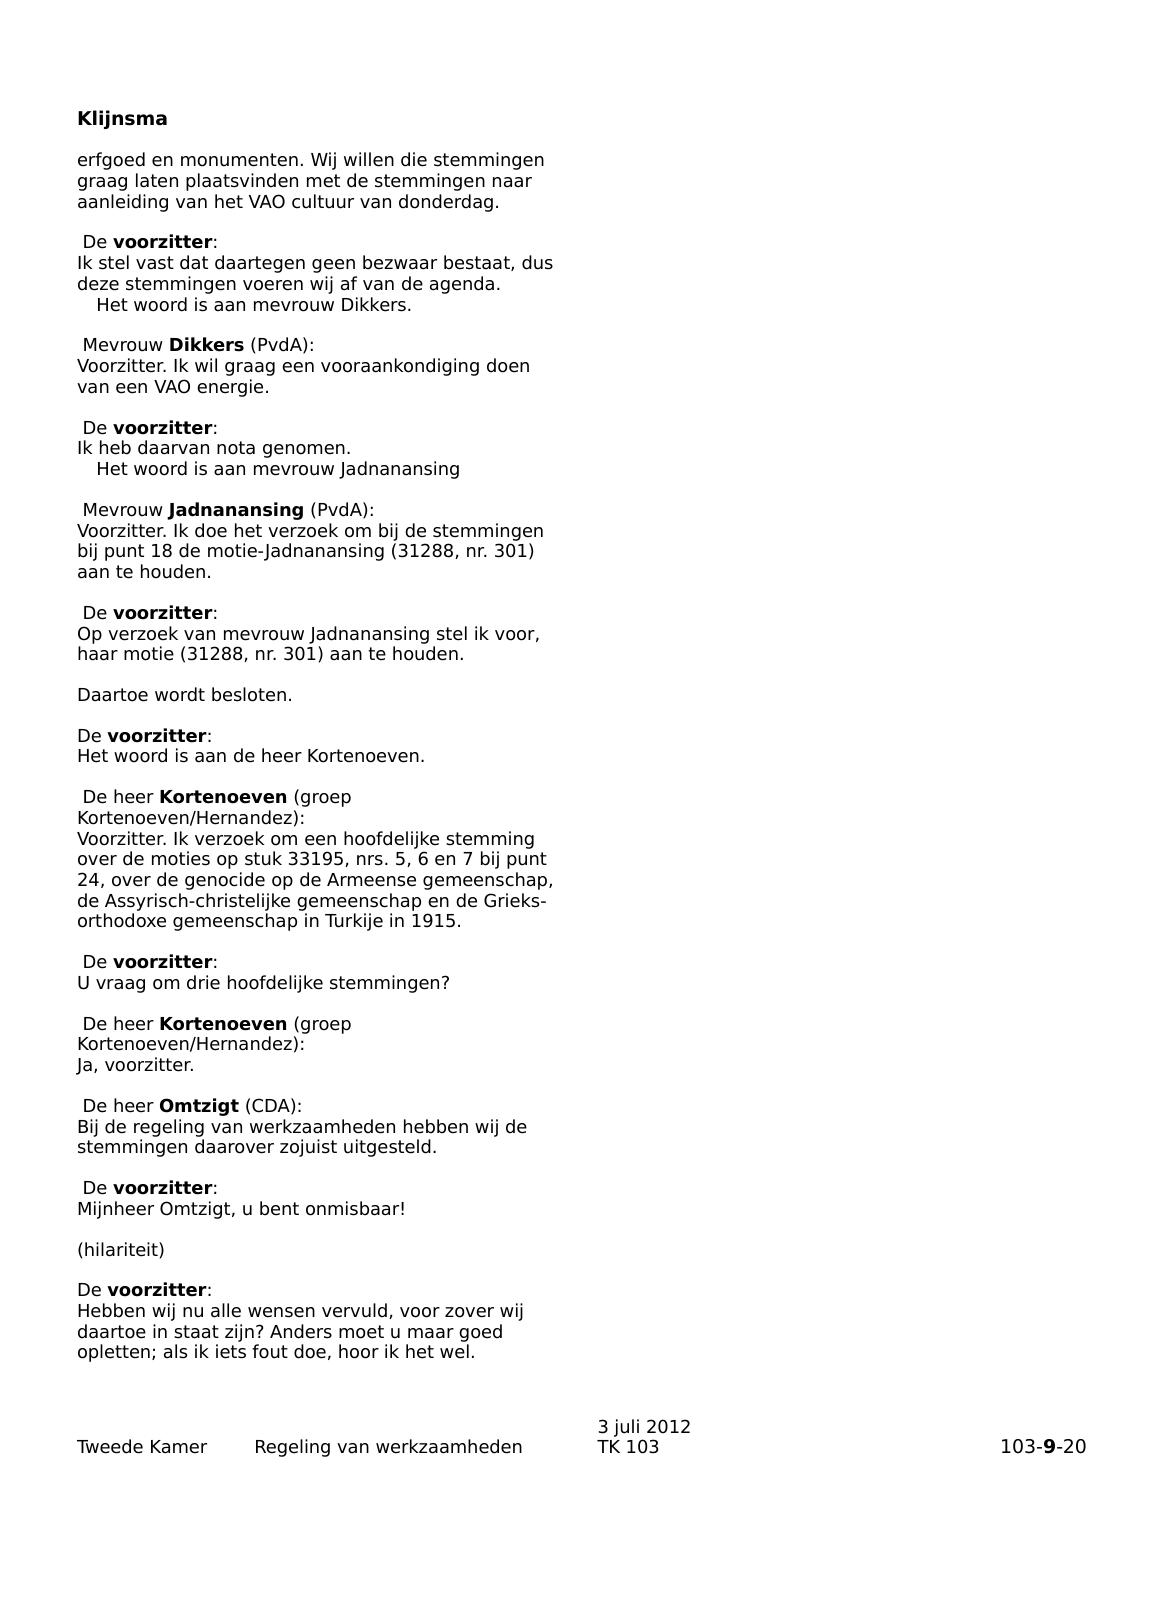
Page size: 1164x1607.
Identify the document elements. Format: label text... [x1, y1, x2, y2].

text Voorzitter. Ik wil graag een vooraankondiging doen van een VAO energie. [77, 356, 567, 397]
text Ja, voorzitter. [77, 1055, 567, 1076]
text De voorzitter: [77, 1178, 567, 1199]
text Het woord is aan mevrouw Dikkers. [77, 294, 567, 315]
text De voorzitter: [77, 232, 567, 253]
text Op verzoek van mevrouw Jadnanansing stel ik voor, haar motie (31288, nr. 301) aan te houden. [77, 623, 567, 665]
text De voorzitter: [77, 726, 567, 746]
text (hilariteit) [77, 1239, 567, 1260]
text Mevrouw Jadnanansing (PvdA): [77, 500, 567, 520]
text Het woord is aan mevrouw Jadnanansing [77, 459, 567, 480]
text Mevrouw Dikkers (PvdA): [77, 335, 567, 356]
text Daartoe wordt besloten. [77, 685, 567, 706]
text De voorzitter: [77, 952, 567, 973]
text Ik stel vast dat daartegen geen bezwaar bestaat, dus deze stemmingen voeren wij af van de agenda. [77, 253, 567, 294]
text erfgoed en monumenten. Wij willen die stemmingen graag laten plaatsvinden met de stemmingen naar aanleiding van het VAO cultuur van donderdag. [77, 150, 567, 212]
text De voorzitter: [77, 1280, 567, 1301]
text Bij de regeling van werkzaamheden hebben wij de stemmingen daarover zojuist uitgesteld. [77, 1116, 567, 1158]
text De heer Kortenoeven (groep Kortenoeven/Hernandez): [77, 787, 567, 828]
text Mijnheer Omtzigt, u bent onmisbaar! [77, 1199, 567, 1219]
text De voorzitter: [77, 603, 567, 623]
text Voorzitter. Ik doe het verzoek om bij de stemmingen bij punt 18 de motie-Jadnanansing (31288, nr. 301) aan te houden. [77, 520, 567, 583]
text Het woord is aan de heer Kortenoeven. [77, 746, 567, 767]
text Ik heb daarvan nota genomen. [77, 438, 567, 459]
text Voorzitter. Ik verzoek om een hoofdelijke stemming over de moties op stuk 33195, nrs. 5, 6 en 7 bij punt 24, over de genocide op de Armeense gemeenschap, de Assyrisch-christelijke gemeenschap en de Grieks-orthodoxe gemeenschap in Turkije in 1915. [77, 828, 567, 932]
text De heer Omtzigt (CDA): [77, 1096, 567, 1116]
text U vraag om drie hoofdelijke stemmingen? [77, 973, 567, 993]
text Hebben wij nu alle wensen vervuld, voor zover wij daartoe in staat zijn? Anders moet u maar goed opletten; als ik iets fout doe, hoor ik het wel. [77, 1301, 567, 1363]
text De heer Kortenoeven (groep Kortenoeven/Hernandez): [77, 1013, 567, 1055]
text De voorzitter: [77, 417, 567, 438]
